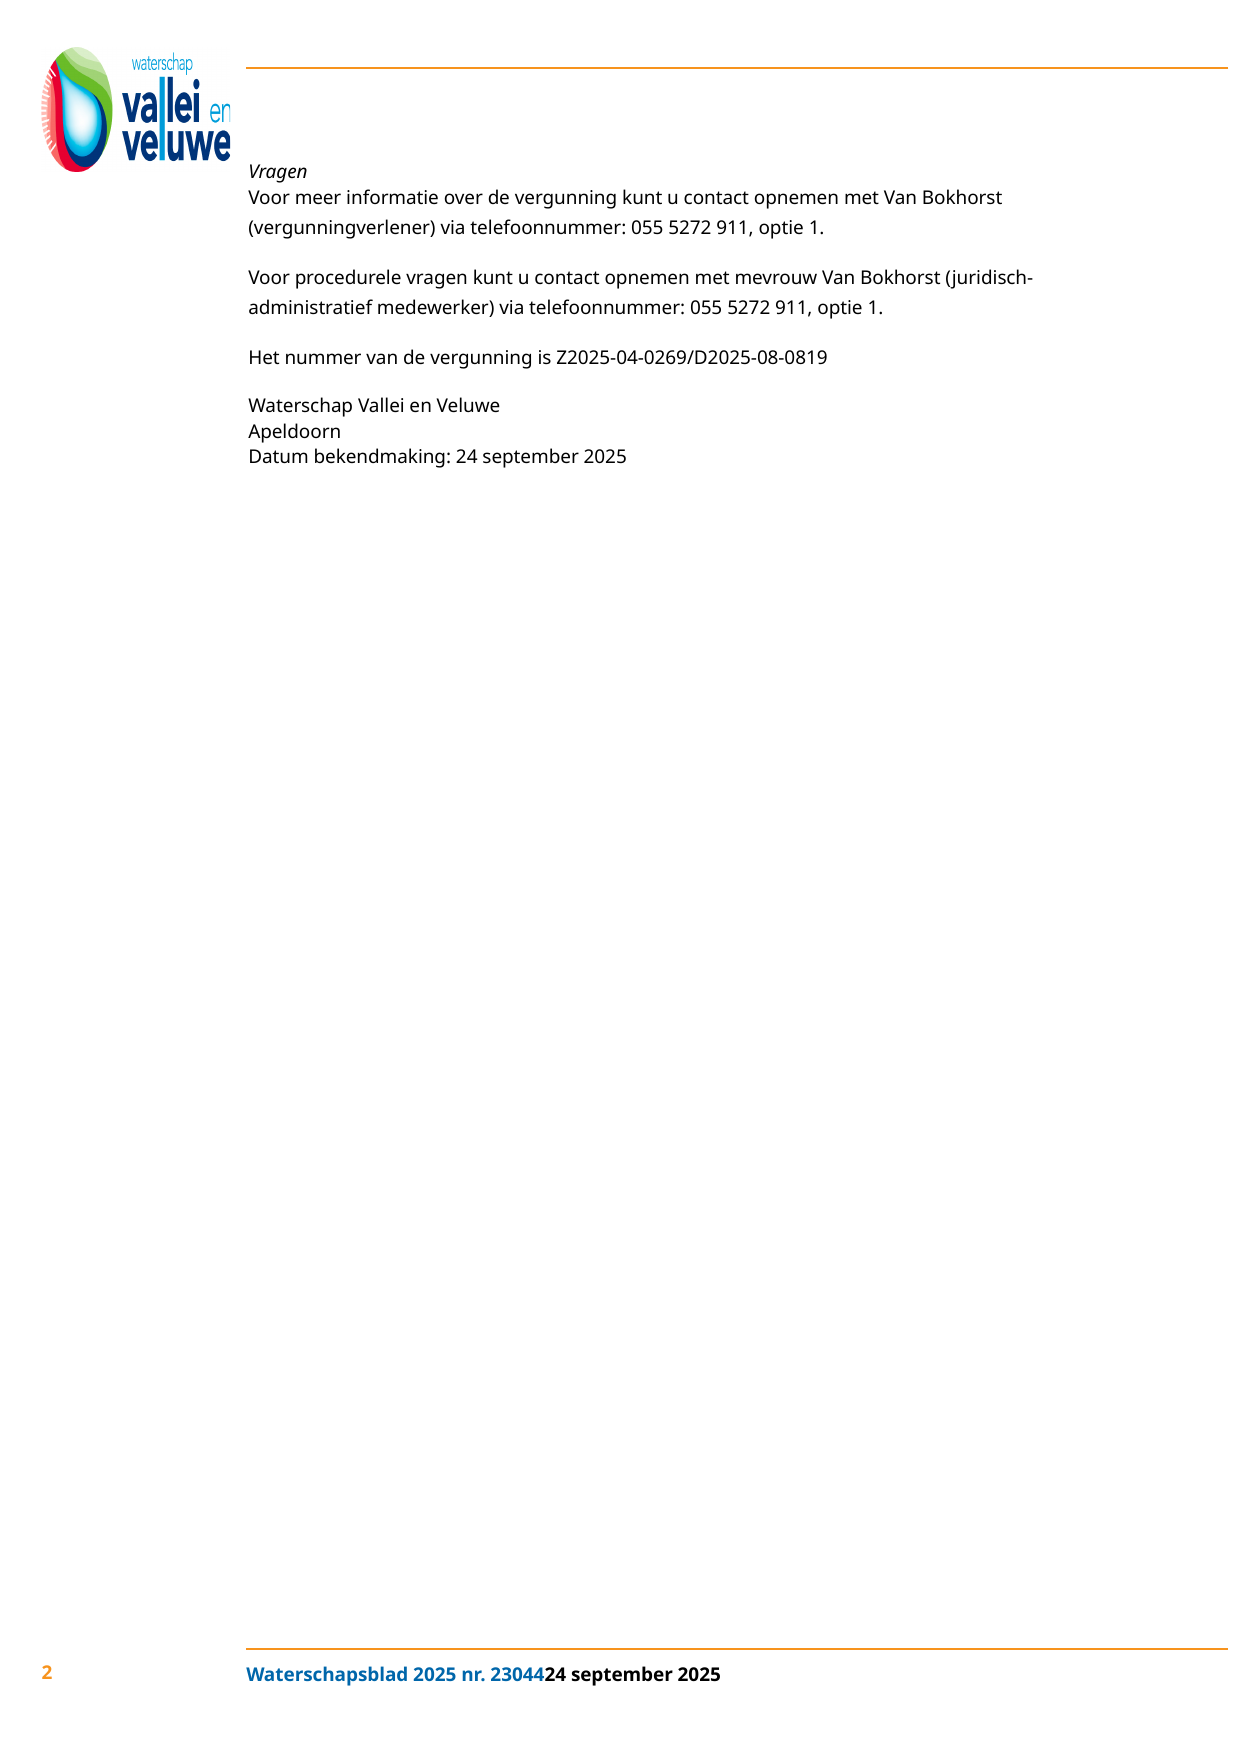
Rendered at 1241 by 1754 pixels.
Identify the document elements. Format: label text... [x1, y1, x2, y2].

text Het nummer van de vergunning is Z2025-04-0269/D2025-08-0819 [248, 344, 1152, 370]
text Voor procedurele vragen kunt u contact opnemen met mevrouw Van Bokhorst (juridisch-administratief medewerker) via telefoonnummer: 055 5272 911, optie 1. [248, 264, 1152, 320]
text Datum bekendmaking: 24 september 2025 [248, 444, 1152, 469]
text Waterschap Vallei en Veluwe [248, 392, 1152, 418]
text Vragen [248, 159, 1152, 184]
text Apeldoorn [248, 418, 1152, 444]
text Voor meer informatie over de vergunning kunt u contact opnemen met Van Bokhorst (vergunningverlener) via telefoonnummer: 055 5272 911, optie 1. [248, 184, 1152, 240]
picture [41, 47, 231, 172]
